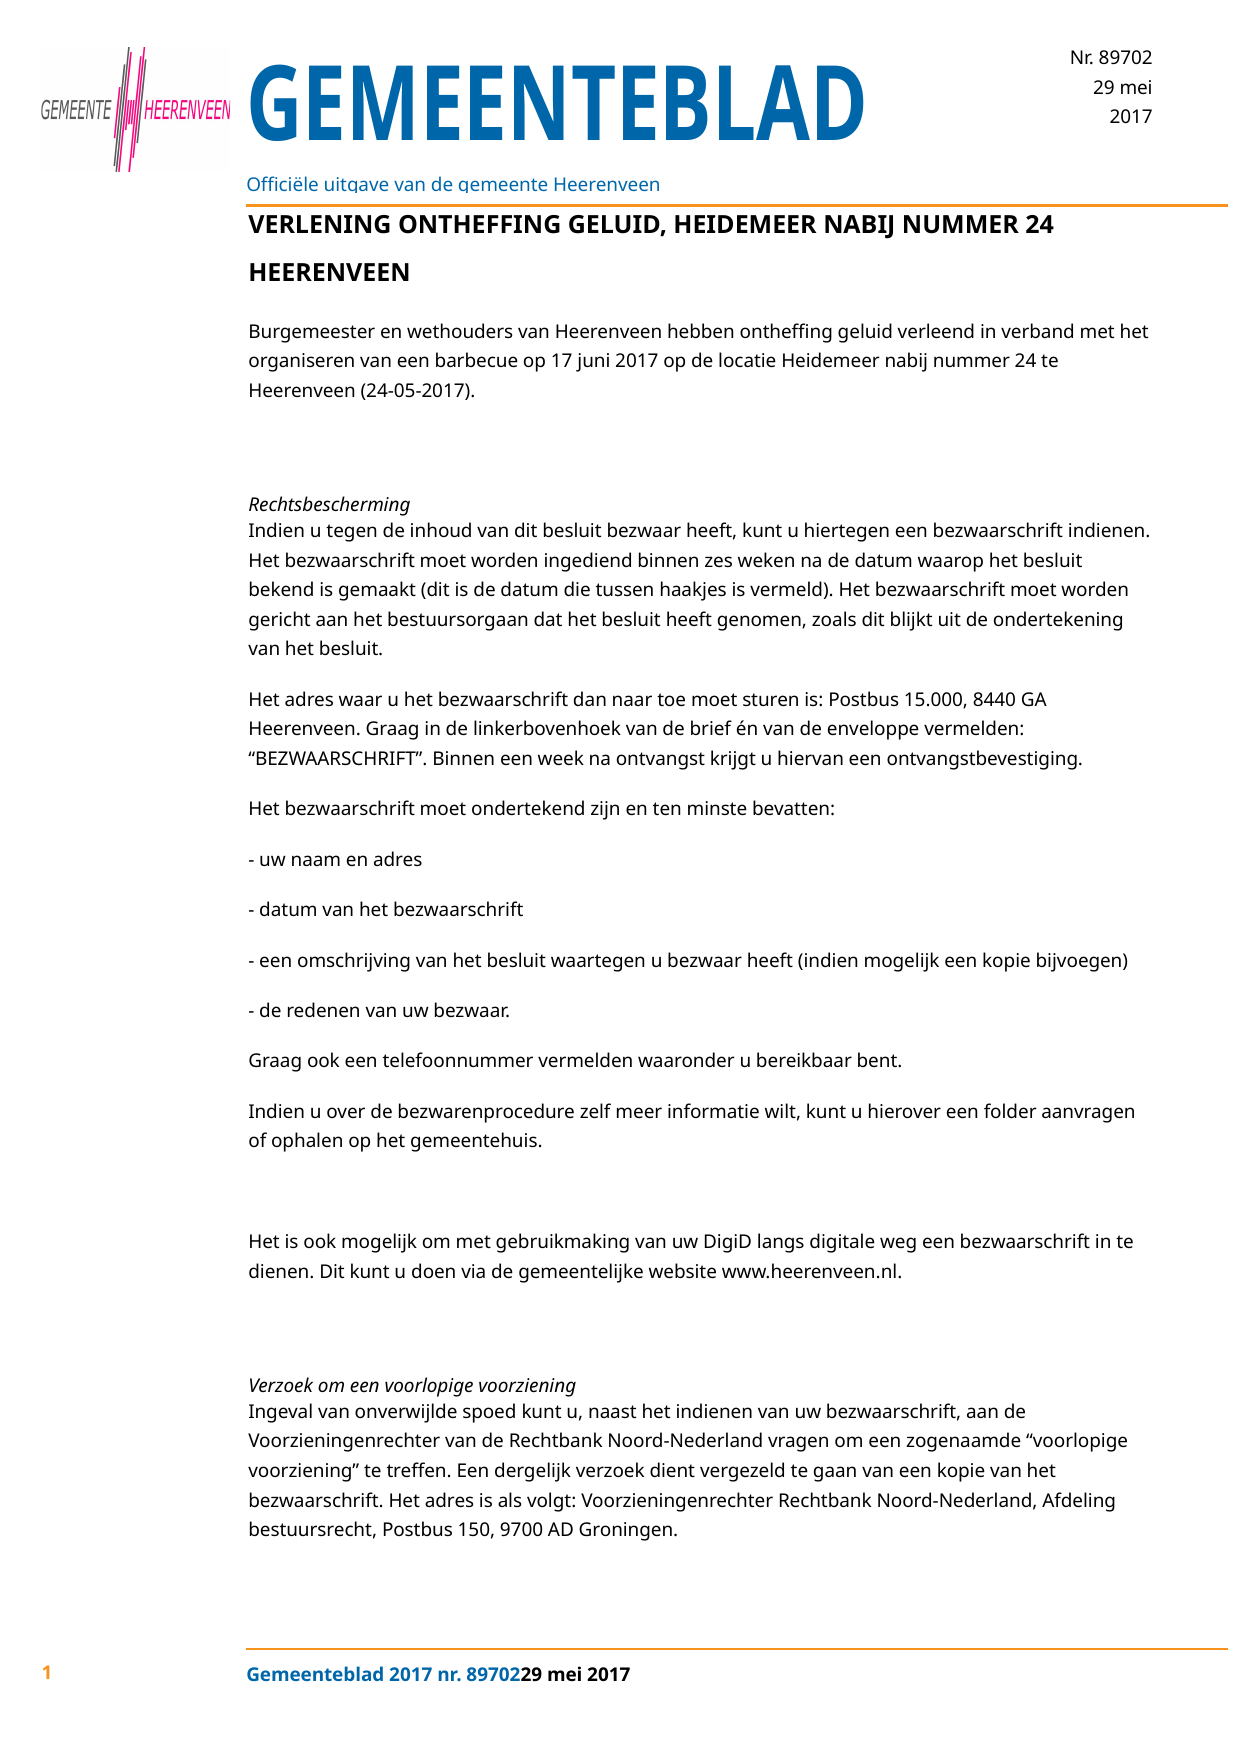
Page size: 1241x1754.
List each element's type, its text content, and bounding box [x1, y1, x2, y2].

text - een omschrijving van het besluit waartegen u bezwaar heeft (indien mogelijk een kopie bijvoegen) [248, 947, 1152, 972]
text Indien u tegen de inhoud van dit besluit bezwaar heeft, kunt u hiertegen een bezwaarschrift indienen. Het bezwaarschrift moet worden ingediend binnen zes weken na de datum waarop het besluit bekend is gemaakt (dit is de datum die tussen haakjes is vermeld). Het bezwaarschrift moet worden gericht aan het bestuursorgaan dat het besluit heeft genomen, zoals dit blijkt uit de ondertekening van het besluit. [248, 517, 1152, 661]
text VERLENING ONTHEFFING GELUID, HEIDEMEER NABIJ NUMMER 24 HEERENVEEN [248, 207, 1152, 288]
text Graag ook een telefoonnummer vermelden waaronder u bereikbaar bent. [248, 1048, 1152, 1073]
text Het adres waar u het bezwaarschrift dan naar toe moet sturen is: Postbus 15.000, 8440 GA Heerenveen. Graag in de linkerbovenhoek van de brief én van de enveloppe vermelden: “BEZWAARSCHRIFT”. Binnen een week na ontvangst krijgt u hiervan een ontvangstbevestiging. [248, 686, 1152, 771]
text - de redenen van uw bezwaar. [248, 997, 1152, 1023]
text Verzoek om een voorlopige voorziening [248, 1372, 1152, 1398]
text Ingeval van onverwijlde spoed kunt u, naast het indienen van uw bezwaarschrift, aan de Voorzieningenrechter van de Rechtbank Noord-Nederland vragen om een zogenaamde “voorlopige voorziening” te treffen. Een dergelijk verzoek dient vergezeld te gaan van een kopie van het bezwaarschrift. Het adres is als volgt: Voorzieningenrechter Rechtbank Noord-Nederland, Afdeling bestuursrecht, Postbus 150, 9700 AD Groningen. [248, 1398, 1152, 1542]
text - datum van het bezwaarschrift [248, 896, 1152, 922]
text Het is ook mogelijk om met gebruikmaking van uw DigiD langs digitale weg een bezwaarschrift in te dienen. Dit kunt u doen via de gemeentelijke website www.heerenveen.nl. [248, 1228, 1152, 1284]
text Burgemeester en wethouders van Heerenveen hebben ontheffing geluid verleend in verband met het organiseren van een barbecue op 17 juni 2017 op de locatie Heidemeer nabij nummer 24 te Heerenveen (24-05-2017). [248, 318, 1152, 403]
picture [41, 47, 231, 172]
text Indien u over de bezwarenprocedure zelf meer informatie wilt, kunt u hierover een folder aanvragen of ophalen op het gemeentehuis. [248, 1098, 1152, 1153]
text Het bezwaarschrift moet ondertekend zijn en ten minste bevatten: [248, 796, 1152, 821]
text Rechtsbescherming [248, 491, 1152, 517]
text - uw naam en adres [248, 846, 1152, 872]
